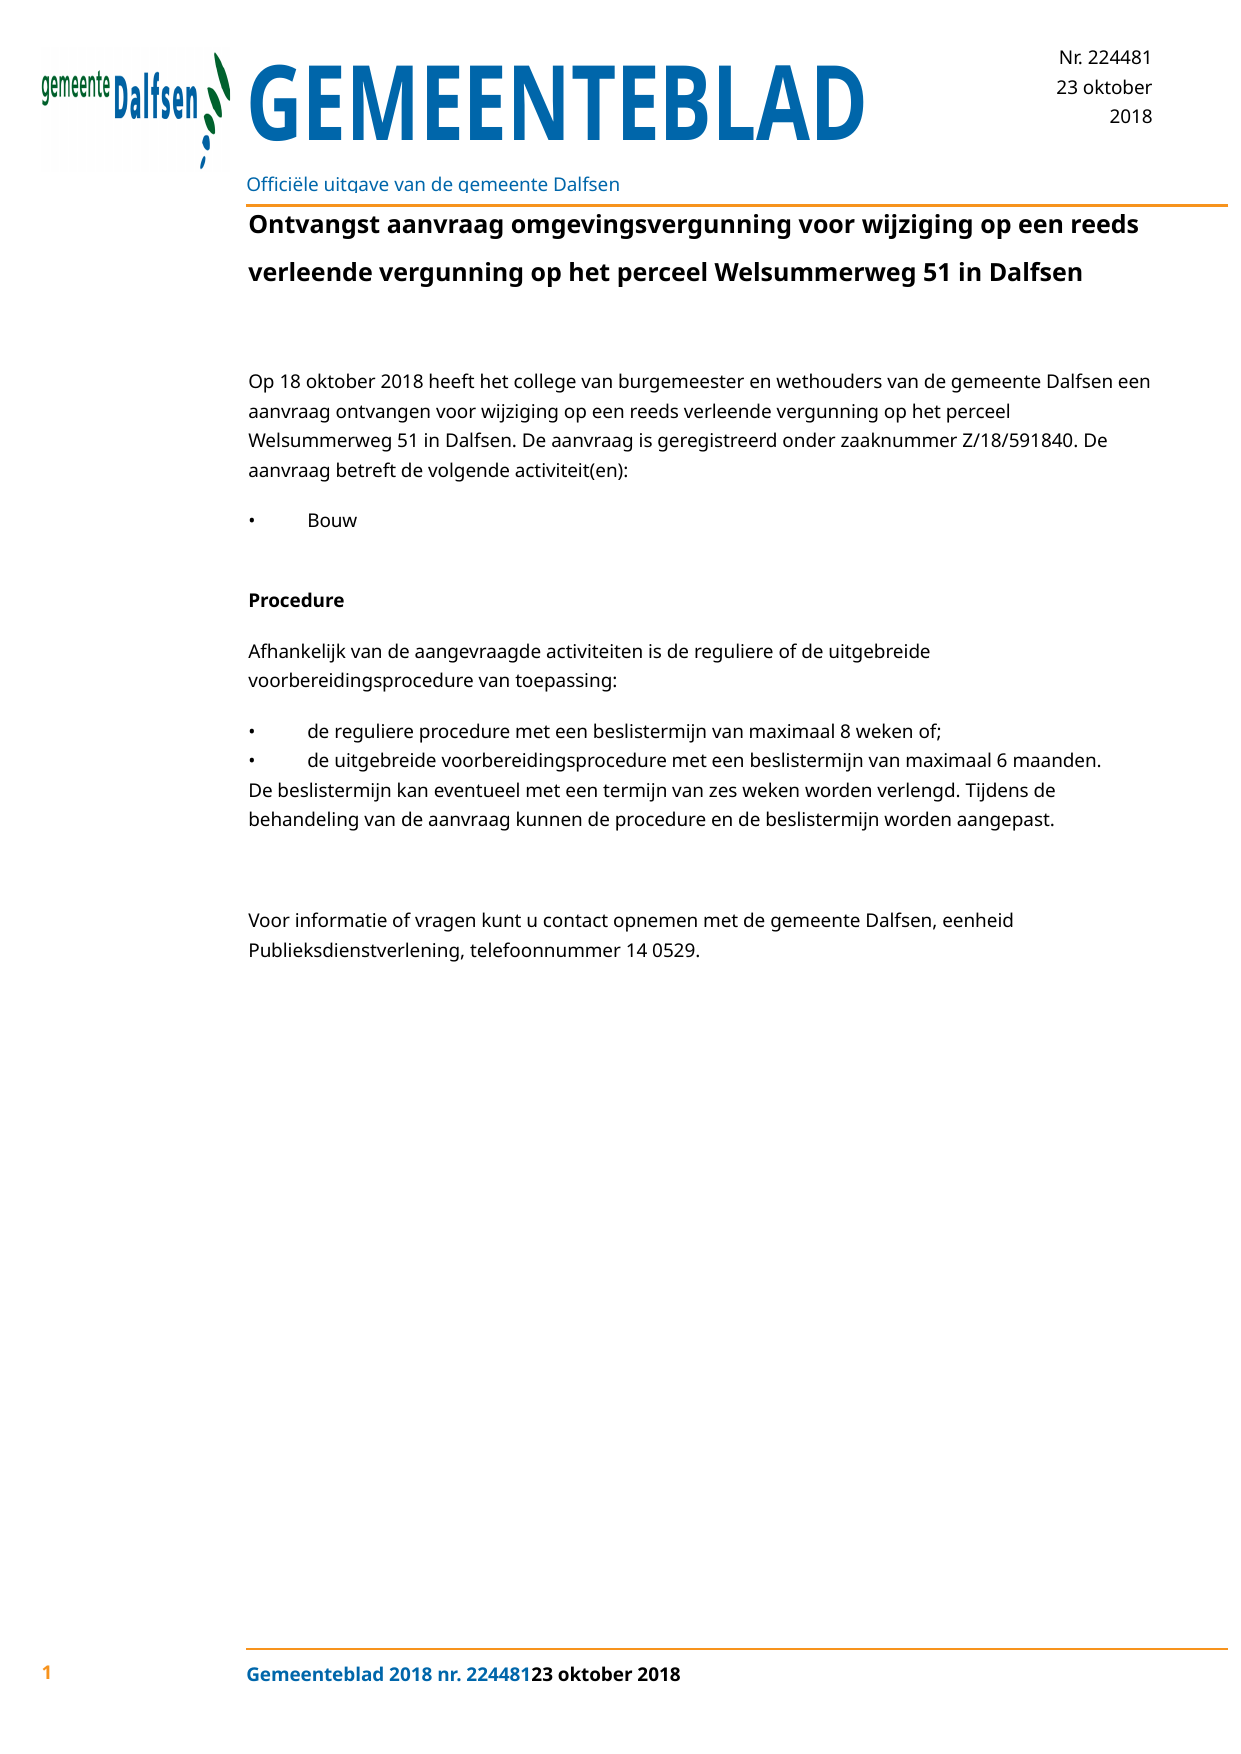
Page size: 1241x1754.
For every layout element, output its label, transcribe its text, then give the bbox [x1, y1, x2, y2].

text Procedure [248, 587, 1152, 613]
text Op 18 oktober 2018 heeft het college van burgemeester en wethouders van de gemeente Dalfsen een aanvraag ontvangen voor wijziging op een reeds verleende vergunning op het perceel Welsummerweg 51 in Dalfsen. De aanvraag is geregistreerd onder zaaknummer Z/18/591840. De aanvraag betreft de volgende activiteit(en): [248, 368, 1152, 483]
list Bouw [248, 507, 1152, 533]
text Voor informatie of vragen kunt u contact opnemen met de gemeente Dalfsen, eenheid Publieksdienstverlening, telefoonnummer 14 0529. [248, 907, 1152, 963]
list de uitgebreide voorbereidingsprocedure met een beslistermijn van maximaal 6 maanden. [248, 747, 1152, 773]
text De beslistermijn kan eventueel met een termijn van zes weken worden verlengd. Tijdens de behandeling van de aanvraag kunnen de procedure en de beslistermijn worden aangepast. [248, 777, 1152, 832]
list de reguliere procedure met een beslistermijn van maximaal 8 weken of; [248, 718, 1152, 744]
text Afhankelijk van de aangevraagde activiteiten is de reguliere of de uitgebreide voorbereidingsprocedure van toepassing: [248, 638, 1152, 693]
picture [41, 47, 231, 172]
text Ontvangst aanvraag omgevingsvergunning voor wijziging op een reeds verleende vergunning op het perceel Welsummerweg 51 in Dalfsen [248, 207, 1152, 288]
